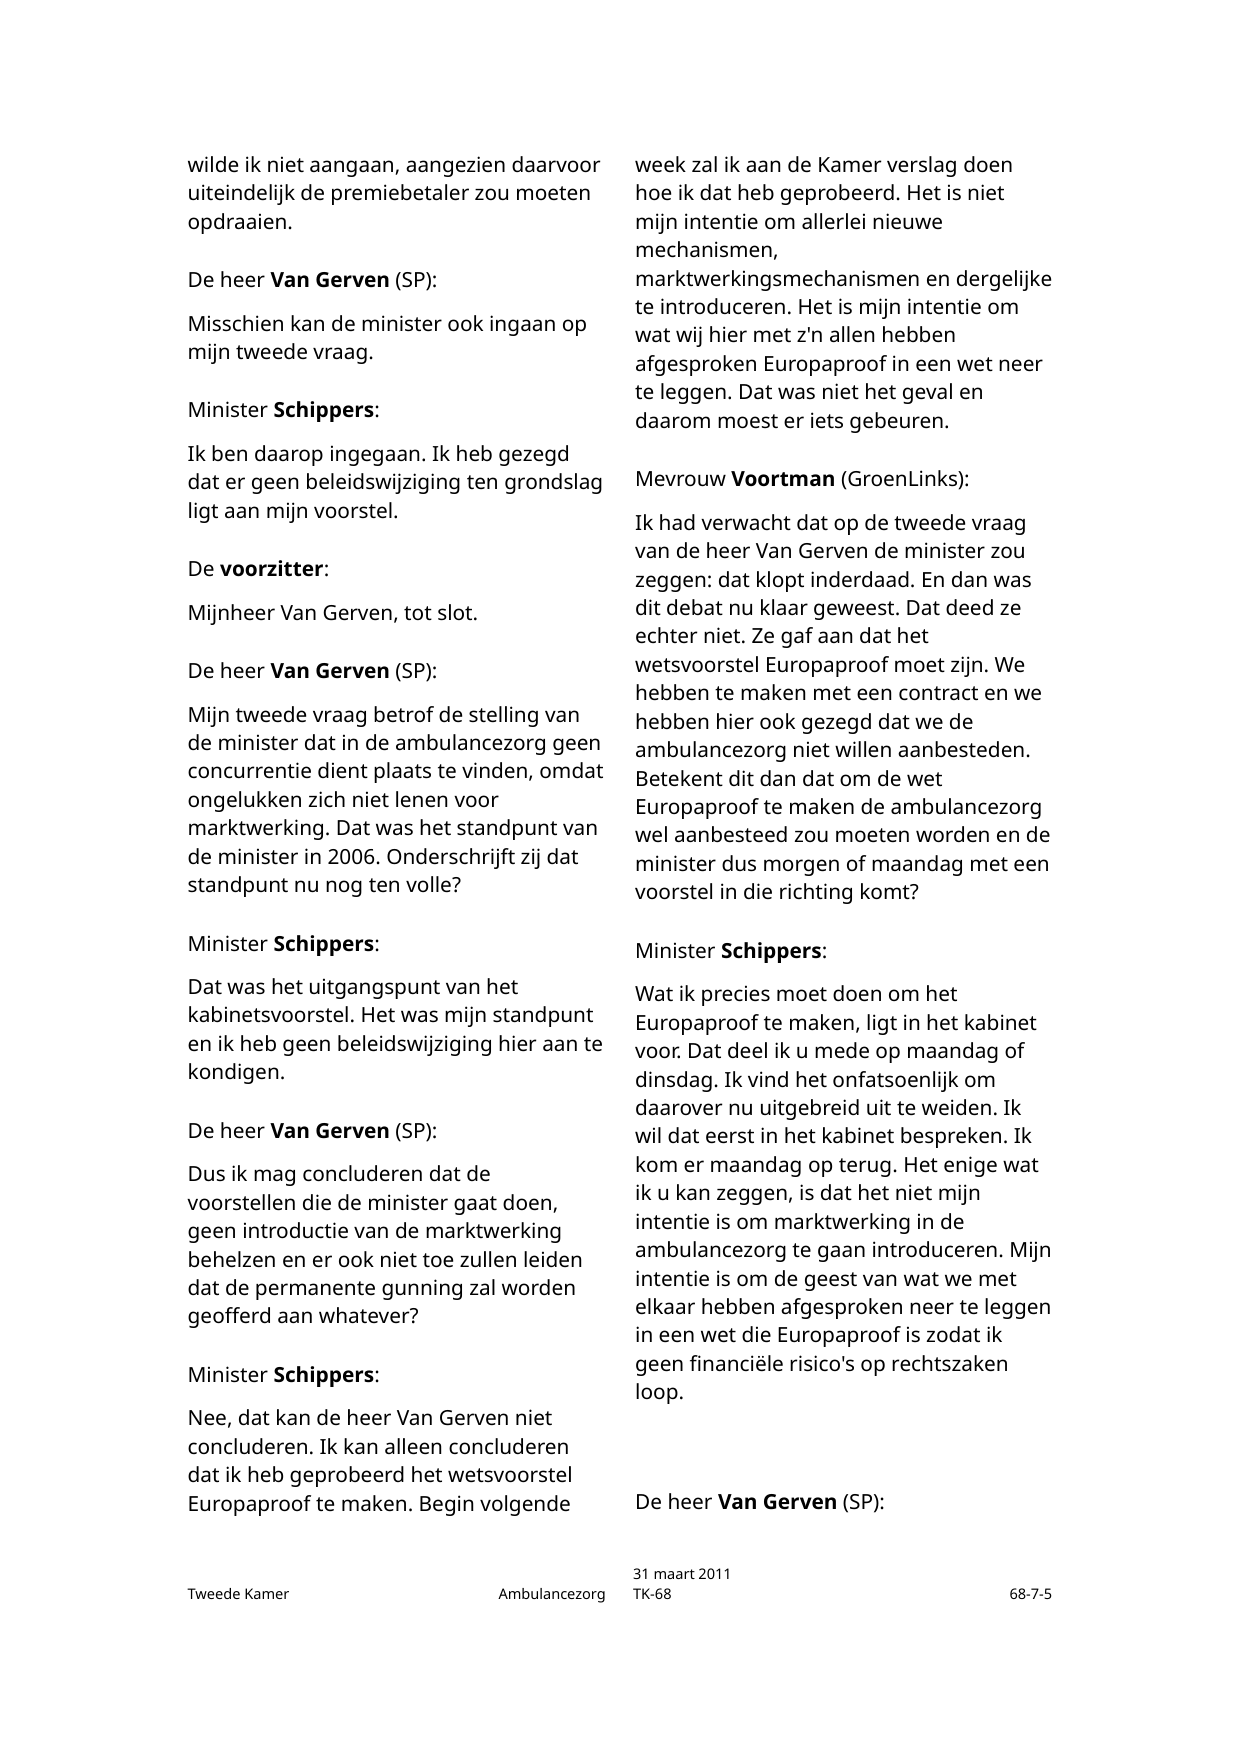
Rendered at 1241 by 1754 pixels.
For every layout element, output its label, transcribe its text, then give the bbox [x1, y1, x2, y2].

text Misschien kan de minister ook ingaan op mijn tweede vraag. [187, 309, 605, 366]
text Mijn tweede vraag betrof de stelling van de minister dat in de ambulancezorg geen concurrentie dient plaats te vinden, omdat ongelukken zich niet lenen voor marktwerking. Dat was het standpunt van de minister in 2006. Onderschrijft zij dat standpunt nu nog ten volle? [187, 700, 605, 899]
text Ik ben daarop ingegaan. Ik heb gezegd dat er geen beleidswijziging ten grondslag ligt aan mijn voorstel. [187, 439, 605, 524]
text Mevrouw Voortman (GroenLinks): [635, 464, 1053, 493]
text week zal ik aan de Kamer verslag doen hoe ik dat heb geprobeerd. Het is niet mijn intentie om allerlei nieuwe mechanismen, marktwerkingsmechanismen en dergelijke te introduceren. Het is mijn intentie om wat wij hier met z'n allen hebben afgesproken Europaproof in een wet neer te leggen. Dat was niet het geval en daarom moest er iets gebeuren. [635, 150, 1053, 434]
text Mijnheer Van Gerven, tot slot. [187, 598, 605, 626]
text Minister Schippers: [187, 396, 605, 424]
text Dus ik mag concluderen dat de voorstellen die de minister gaat doen, geen introductie van de marktwerking behelzen en er ook niet toe zullen leiden dat de permanente gunning zal worden geofferd aan whatever? [187, 1159, 605, 1330]
text De heer Van Gerven (SP): [635, 1487, 1053, 1515]
text Ik had verwacht dat op de tweede vraag van de heer Van Gerven de minister zou zeggen: dat klopt inderdaad. En dan was dit debat nu klaar geweest. Dat deed ze echter niet. Ze gaf aan dat het wetsvoorstel Europaproof moet zijn. We hebben te maken met een contract en we hebben hier ook gezegd dat we de ambulancezorg niet willen aanbesteden. Betekent dit dan dat om de wet Europaproof te maken de ambulancezorg wel aanbesteed zou moeten worden en de minister dus morgen of maandag met een voorstel in die richting komt? [635, 508, 1053, 906]
text Wat ik precies moet doen om het Europaproof te maken, ligt in het kabinet voor. Dat deel ik u mede op maandag of dinsdag. Ik vind het onfatsoenlijk om daarover nu uitgebreid uit te weiden. Ik wil dat eerst in het kabinet bespreken. Ik kom er maandag op terug. Het enige wat ik u kan zeggen, is dat het niet mijn intentie is om marktwerking in de ambulancezorg te gaan introduceren. Mijn intentie is om de geest van wat we met elkaar hebben afgesproken neer te leggen in een wet die Europaproof is zodat ik geen financiële risico's op rechtszaken loop. [635, 979, 1053, 1406]
text  [635, 1436, 1053, 1464]
text wilde ik niet aangaan, aangezien daarvoor uiteindelijk de premiebetaler zou moeten opdraaien. [187, 150, 605, 235]
text Dat was het uitgangspunt van het kabinetsvoorstel. Het was mijn standpunt en ik heb geen beleidswijziging hier aan te kondigen. [187, 972, 605, 1086]
text De voorzitter: [187, 554, 605, 583]
text Minister Schippers: [187, 1360, 605, 1388]
text Nee, dat kan de heer Van Gerven niet concluderen. Ik kan alleen concluderen dat ik heb geprobeerd het wetsvoorstel Europaproof te maken. Begin volgende [187, 1403, 605, 1517]
text De heer Van Gerven (SP): [187, 265, 605, 294]
text Minister Schippers: [187, 929, 605, 957]
text Minister Schippers: [635, 936, 1053, 964]
text De heer Van Gerven (SP): [187, 656, 605, 685]
text De heer Van Gerven (SP): [187, 1116, 605, 1144]
